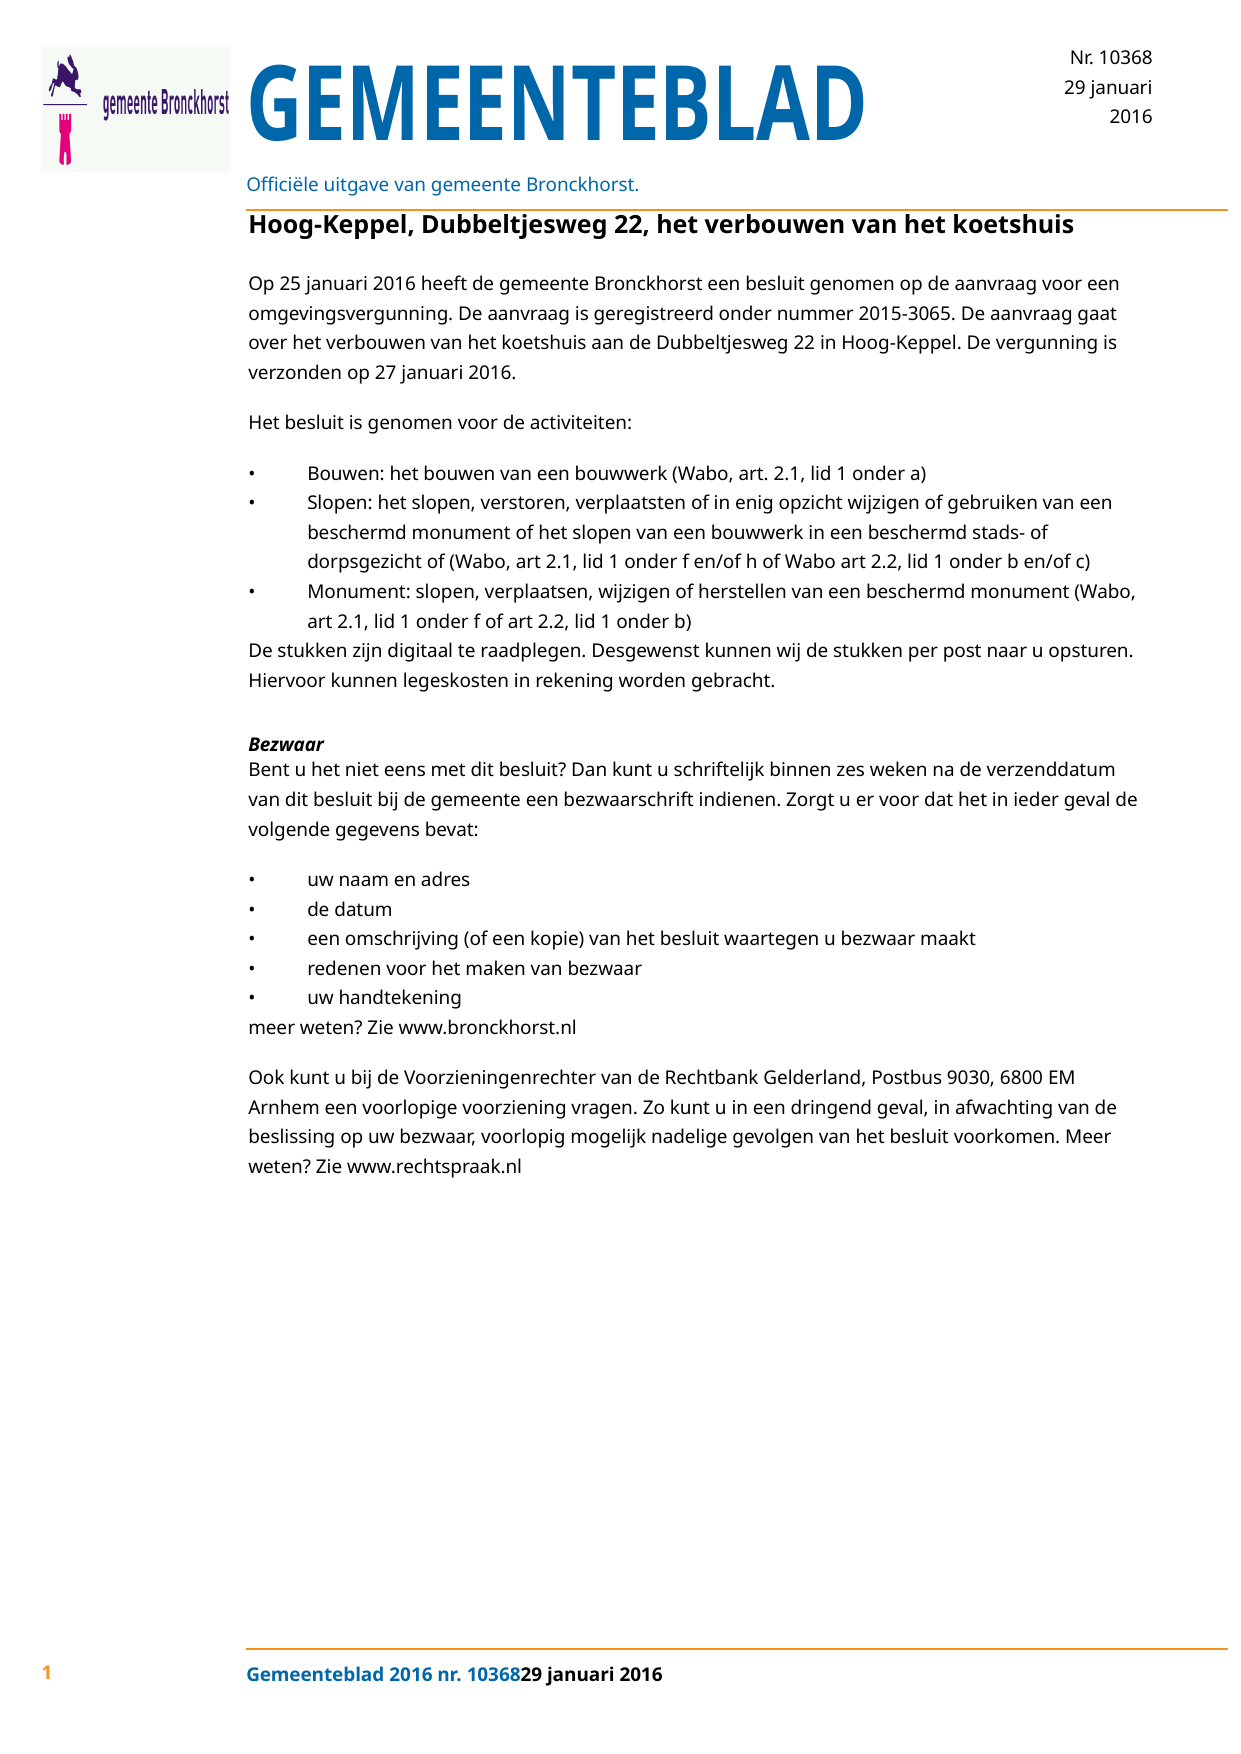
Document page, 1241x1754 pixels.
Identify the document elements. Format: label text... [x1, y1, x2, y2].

text Hoog-Keppel, Dubbeltjesweg 22, het verbouwen van het koetshuis [248, 211, 1152, 241]
picture [41, 47, 231, 172]
list Monument: slopen, verplaatsen, wijzigen of herstellen van een beschermd monument (Wabo, art 2.1, lid 1 onder f of art 2.2, lid 1 onder b) [248, 578, 1152, 633]
list uw handtekening [248, 984, 1152, 1010]
text Het besluit is genomen voor de activiteiten: [248, 409, 1152, 435]
text Op 25 januari 2016 heeft de gemeente Bronckhorst een besluit genomen op de aanvraag voor een omgevingsvergunning. De aanvraag is geregistreerd onder nummer 2015-3065. De aanvraag gaat over het verbouwen van het koetshuis aan de Dubbeltjesweg 22 in Hoog-Keppel. De vergunning is verzonden op 27 januari 2016. [248, 270, 1152, 385]
list Bouwen: het bouwen van een bouwwerk (Wabo, art. 2.1, lid 1 onder a) [248, 460, 1152, 486]
text Bent u het niet eens met dit besluit? Dan kunt u schriftelijk binnen zes weken na de verzenddatum van dit besluit bij de gemeente een bezwaarschrift indienen. Zorgt u er voor dat het in ieder geval de volgende gegevens bevat: [248, 757, 1152, 842]
text Ook kunt u bij de Voorzieningenrechter van de Rechtbank Gelderland, Postbus 9030, 6800 EM Arnhem een voorlopige voorziening vragen. Zo kunt u in een dringend geval, in afwachting van de beslissing op uw bezwaar, voorlopig mogelijk nadelige gevolgen van het besluit voorkomen. Meer weten? Zie www.rechtspraak.nl [248, 1064, 1152, 1179]
text Bezwaar [248, 731, 1152, 757]
list redenen voor het maken van bezwaar [248, 955, 1152, 981]
list Slopen: het slopen, verstoren, verplaatsten of in enig opzicht wijzigen of gebruiken van een beschermd monument of het slopen van een bouwwerk in een beschermd stads- of dorpsgezicht of (Wabo, art 2.1, lid 1 onder f en/of h of Wabo art 2.2, lid 1 onder b en/of c) [248, 489, 1152, 574]
text meer weten? Zie www.bronckhorst.nl [248, 1014, 1152, 1040]
text De stukken zijn digitaal te raadplegen. Desgewenst kunnen wij de stukken per post naar u opsturen. Hiervoor kunnen legeskosten in rekening worden gebracht. [248, 637, 1152, 693]
list de datum [248, 896, 1152, 922]
list uw naam en adres [248, 866, 1152, 892]
list een omschrijving (of een kopie) van het besluit waartegen u bezwaar maakt [248, 925, 1152, 951]
